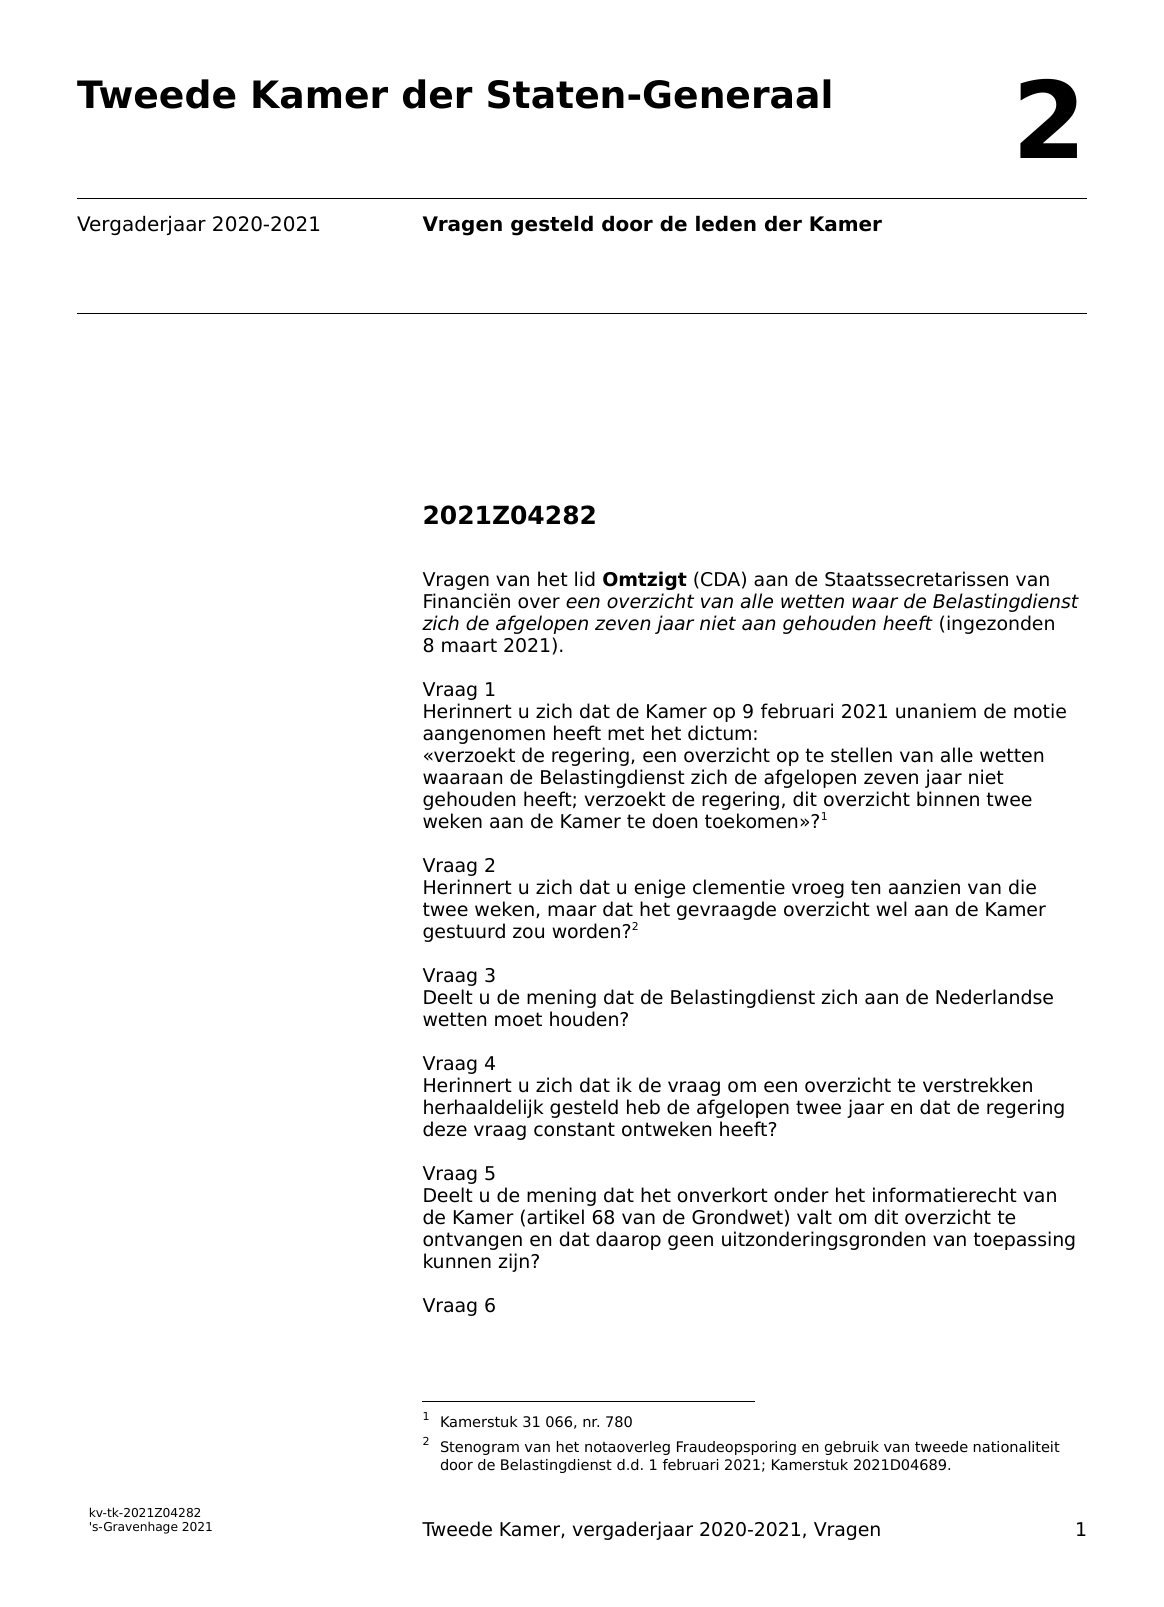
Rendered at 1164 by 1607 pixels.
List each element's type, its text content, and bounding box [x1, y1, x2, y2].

text Herinnert u zich dat ik de vraag om een overzicht te verstrekken herhaaldelijk gesteld heb de afgelopen twee jaar en dat de regering deze vraag constant ontweken heeft? [422, 1075, 1087, 1141]
text «verzoekt de regering, een overzicht op te stellen van alle wetten waaraan de Belastingdienst zich de afgelopen zeven jaar niet gehouden heeft; verzoekt de regering, dit overzicht binnen twee weken aan de Kamer te doen toekomen»? [422, 745, 1087, 833]
text Herinnert u zich dat de Kamer op 9 februari 2021 unaniem de motie aangenomen heeft met het dictum: [422, 701, 1087, 745]
text Deelt u de mening dat het onverkort onder het informatierecht van de Kamer (artikel 68 van de Grondwet) valt om dit overzicht te ontvangen en dat daarop geen uitzonderingsgronden van toepassing kunnen zijn? [422, 1185, 1087, 1273]
table_header 2 [886, 59, 1087, 198]
text 's-Gravenhage 2021 [88, 1520, 323, 1534]
text Vraag 1 [422, 679, 1087, 701]
text Deelt u de mening dat de Belastingdienst zich aan de Nederlandse wetten moet houden? [422, 987, 1087, 1031]
text Herinnert u zich dat u enige clementie vroeg ten aanzien van die twee weken, maar dat het gevraagde overzicht wel aan de Kamer gestuurd zou worden? [422, 877, 1087, 943]
text Stenogram van het notaoverleg Fraudeopsporing en gebruik van tweede nationaliteit door de Belastingdienst d.d. 1 februari 2021; Kamerstuk 2021D04689. [422, 1435, 1087, 1474]
text Kamerstuk 31 066, nr. 780 [422, 1410, 1087, 1432]
text 2021Z04282 [422, 501, 1087, 531]
table_cell Vragen gesteld door de leden der Kamer [422, 199, 1087, 313]
text kv-tk-2021Z04282 [88, 1506, 323, 1520]
text Vragen van het lid Omtzigt (CDA) aan de Staatssecretarissen van Financiën over een overzicht van alle wetten waar de Belastingdienst zich de afgelopen zeven jaar niet aan gehouden heeft (ingezonden 8 maart 2021). [422, 569, 1087, 657]
text Vraag 2 [422, 855, 1087, 877]
text Vraag 3 [422, 965, 1087, 987]
text Vraag 4 [422, 1053, 1087, 1075]
text Vraag 5 [422, 1163, 1087, 1185]
table_header Tweede Kamer der Staten-Generaal [77, 59, 886, 198]
table_cell Vergaderjaar 2020-2021 [77, 199, 422, 313]
text Vraag 6 [422, 1295, 1087, 1317]
